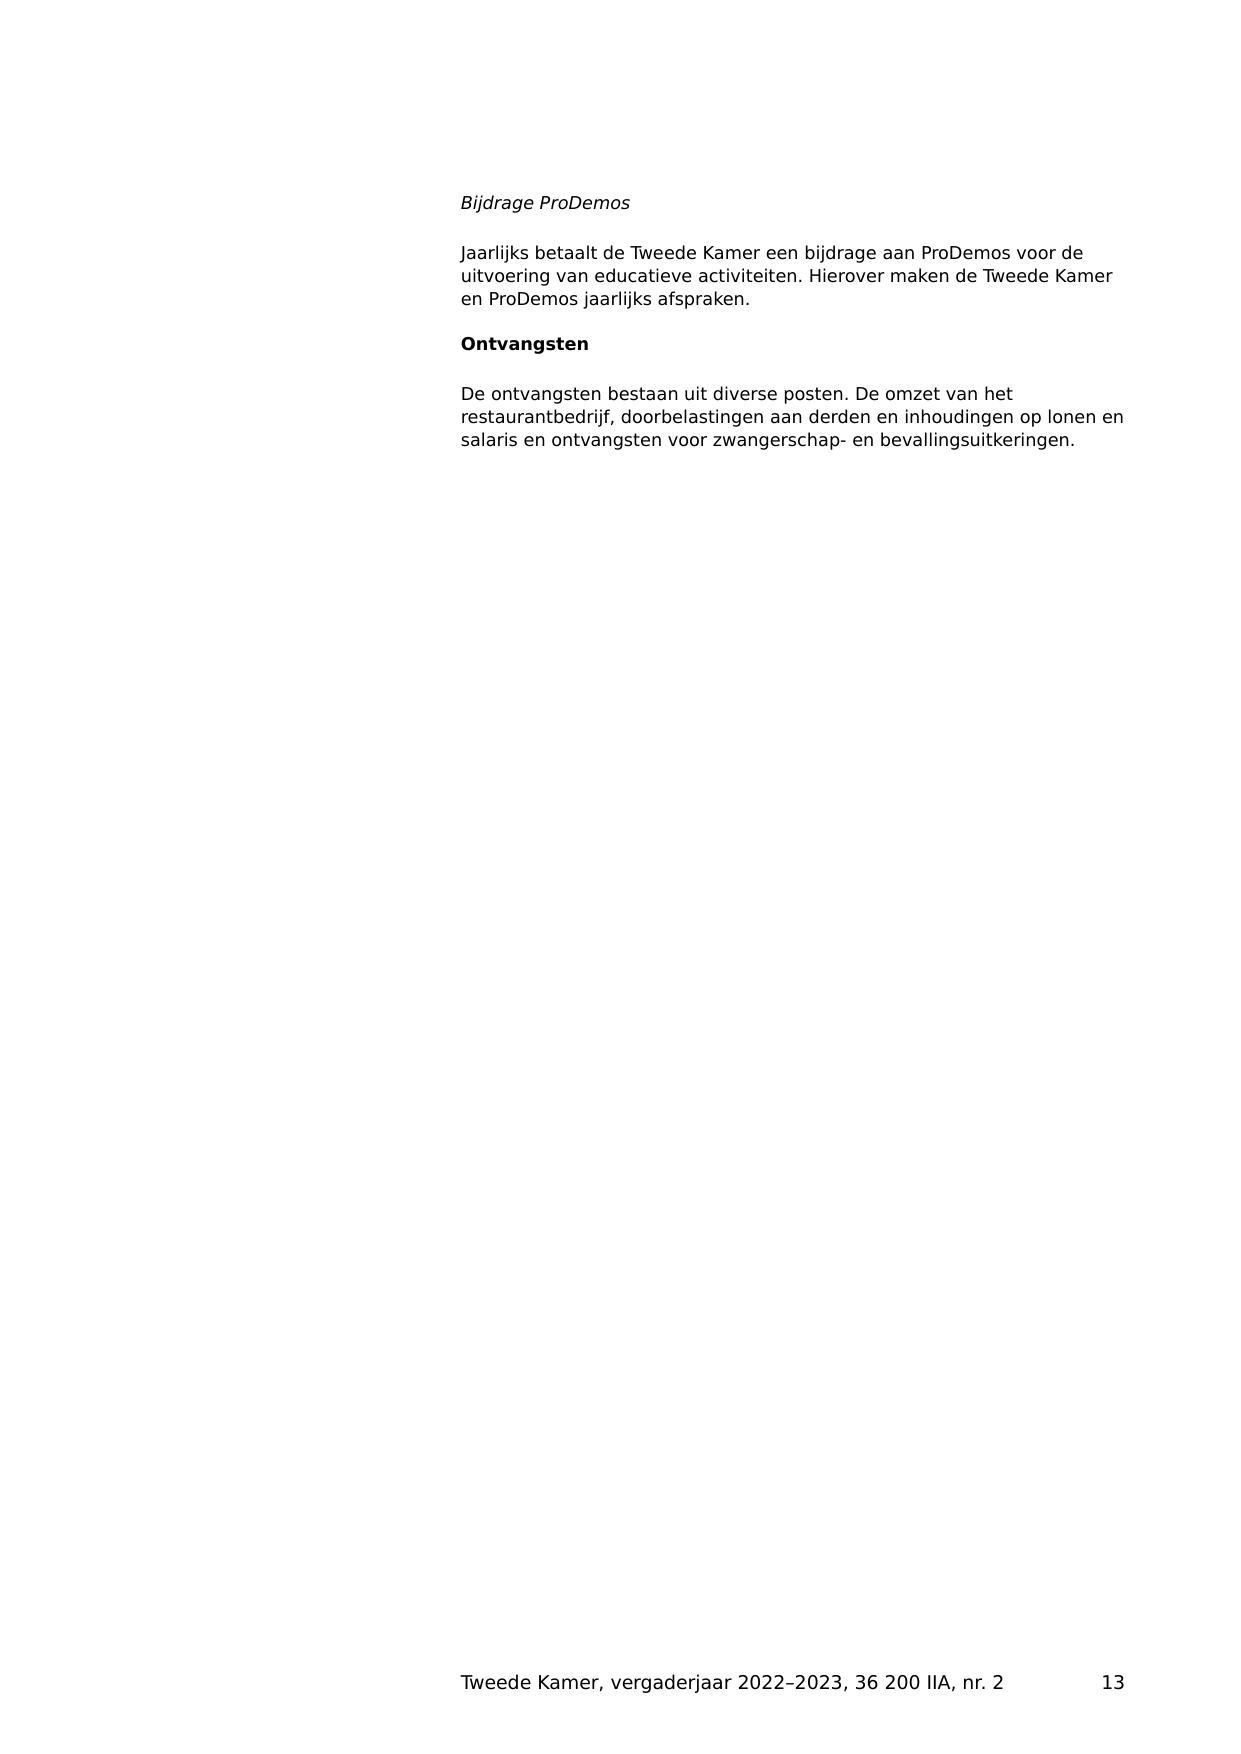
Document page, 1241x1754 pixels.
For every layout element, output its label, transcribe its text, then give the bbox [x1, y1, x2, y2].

text Jaarlijks betaalt de Tweede Kamer een bijdrage aan ProDemos voor de uitvoering van educatieve activiteiten. Hierover maken de Tweede Kamer en ProDemos jaarlijks afspraken. [461, 241, 1125, 309]
text Ontvangsten [461, 332, 1125, 355]
text De ontvangsten bestaan uit diverse posten. De omzet van het restaurantbedrijf, doorbelastingen aan derden en inhoudingen op lonen en salaris en ontvangsten voor zwangerschap- en bevallingsuitkeringen. [461, 382, 1125, 451]
text Bijdrage ProDemos [461, 191, 1125, 214]
